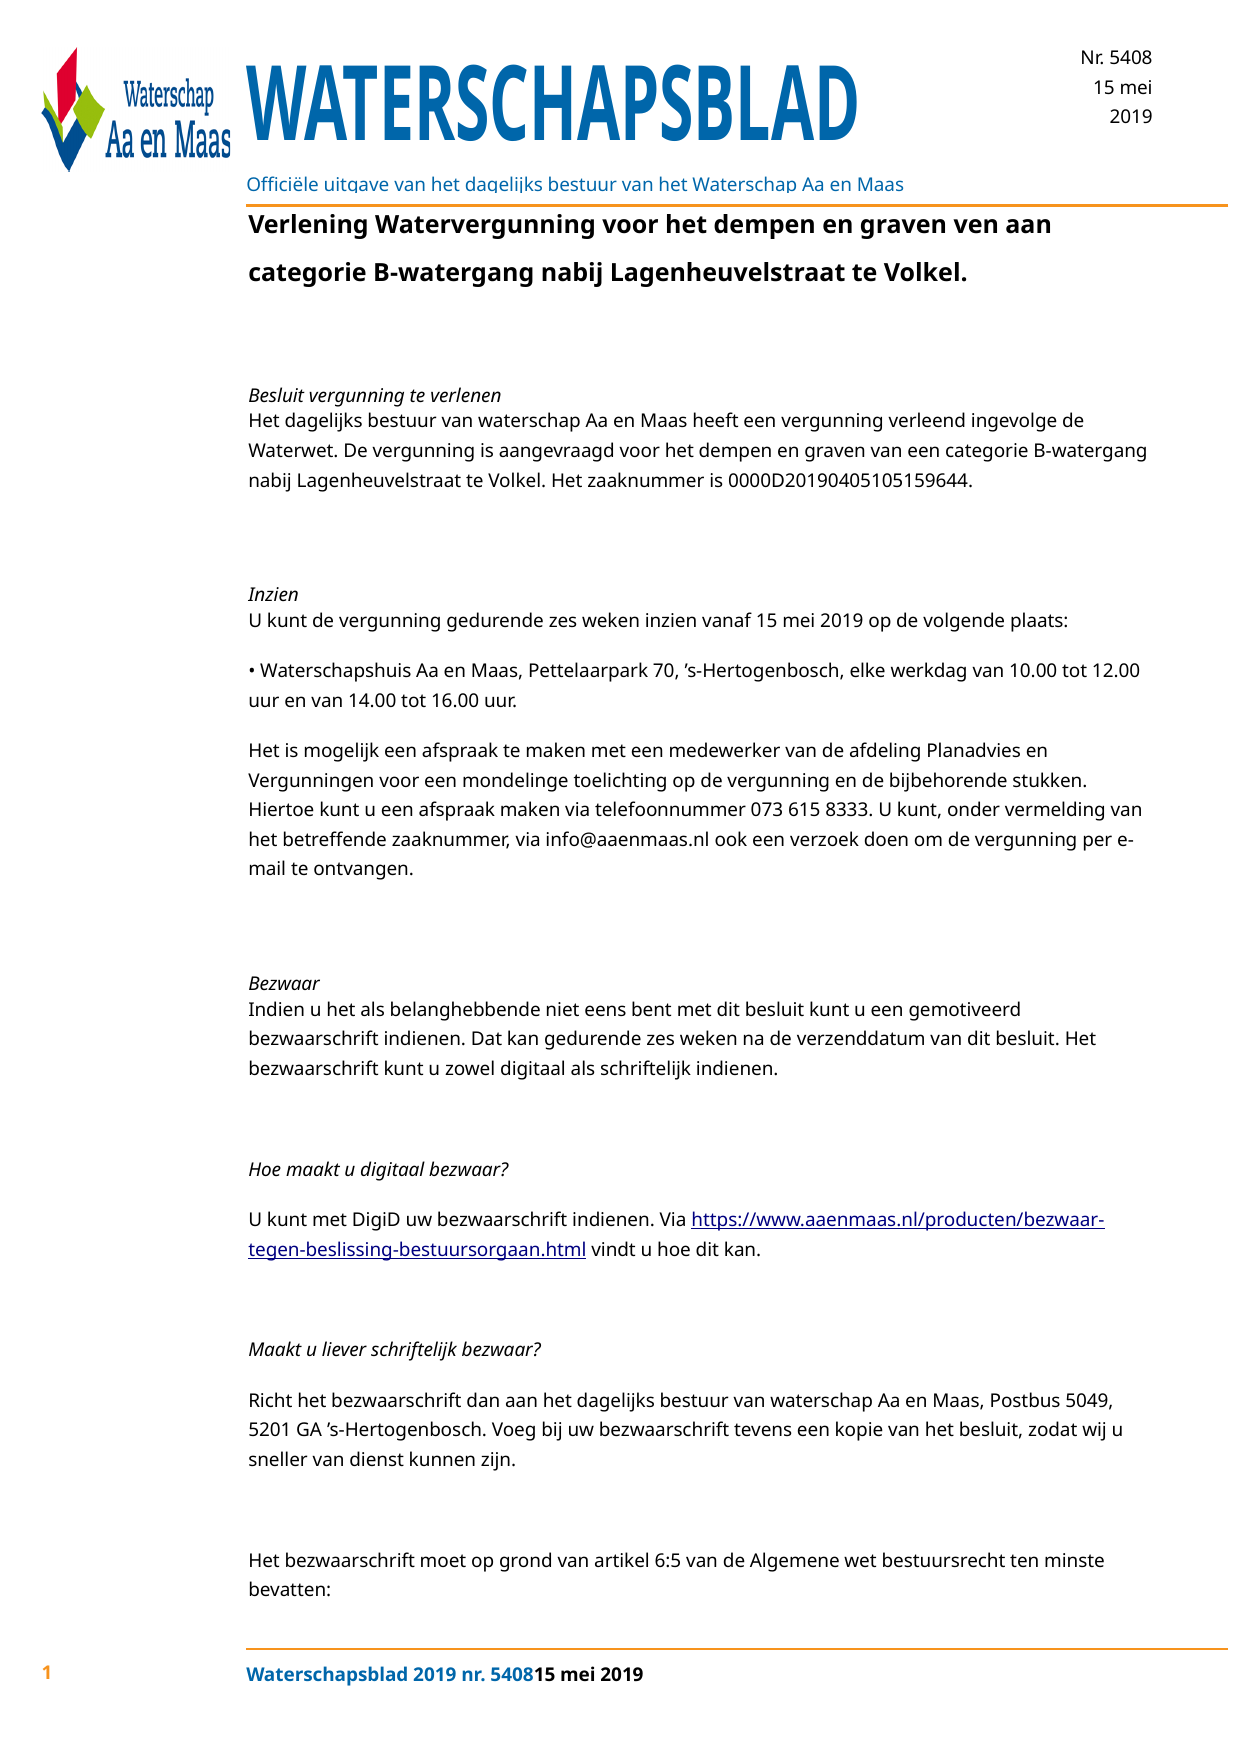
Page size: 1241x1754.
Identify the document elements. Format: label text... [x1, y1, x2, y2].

text Het dagelijks bestuur van waterschap Aa en Maas heeft een vergunning verleend ingevolge de Waterwet. De vergunning is aangevraagd voor het dempen en graven van een categorie B-watergang nabij Lagenheuvelstraat te Volkel. Het zaaknummer is 0000D20190405105159644. [248, 408, 1152, 492]
text U kunt met DigiD uw bezwaarschrift indienen. Via https://www.aaenmaas.nl/producten/bezwaar-tegen-beslissing-bestuursorgaan.html vindt u hoe dit kan. [248, 1206, 1152, 1261]
picture [41, 47, 231, 172]
text Het bezwaarschrift moet op grond van artikel 6:5 van de Algemene wet bestuursrecht ten minste bevatten: [248, 1547, 1152, 1602]
text U kunt de vergunning gedurende zes weken inzien vanaf 15 mei 2019 op de volgende plaats: [248, 607, 1152, 633]
text • Waterschapshuis Aa en Maas, Pettelaarpark 70, ’s-Hertogenbosch, elke werkdag van 10.00 tot 12.00 uur en van 14.00 tot 16.00 uur. [248, 657, 1152, 713]
text Hoe maakt u digitaal bezwaar? [248, 1156, 1152, 1181]
text Inzien [248, 581, 1152, 607]
text Het is mogelijk een afspraak te maken met een medewerker van de afdeling Planadvies en Vergunningen voor een mondelinge toelichting op de vergunning en de bijbehorende stukken. Hiertoe kunt u een afspraak maken via telefoonnummer 073 615 8333. U kunt, onder vermelding van het betreffende zaaknummer, via info@aaenmaas.nl ook een verzoek doen om de vergunning per e-mail te ontvangen. [248, 737, 1152, 881]
text Verlening Watervergunning voor het dempen en graven ven aan categorie B-watergang nabij Lagenheuvelstraat te Volkel. [248, 207, 1152, 288]
text Richt het bezwaarschrift dan aan het dagelijks bestuur van waterschap Aa en Maas, Postbus 5049, 5201 GA ’s-Hertogenbosch. Voeg bij uw bezwaarschrift tevens een kopie van het besluit, zodat wij u sneller van dienst kunnen zijn. [248, 1387, 1152, 1472]
text Maakt u liever schriftelijk bezwaar? [248, 1337, 1152, 1362]
text Bezwaar [248, 970, 1152, 996]
text Besluit vergunning te verlenen [248, 382, 1152, 408]
text Indien u het als belanghebbende niet eens bent met dit besluit kunt u een gemotiveerd bezwaarschrift indienen. Dat kan gedurende zes weken na de verzenddatum van dit besluit. Het bezwaarschrift kunt u zowel digitaal als schriftelijk indienen. [248, 996, 1152, 1081]
